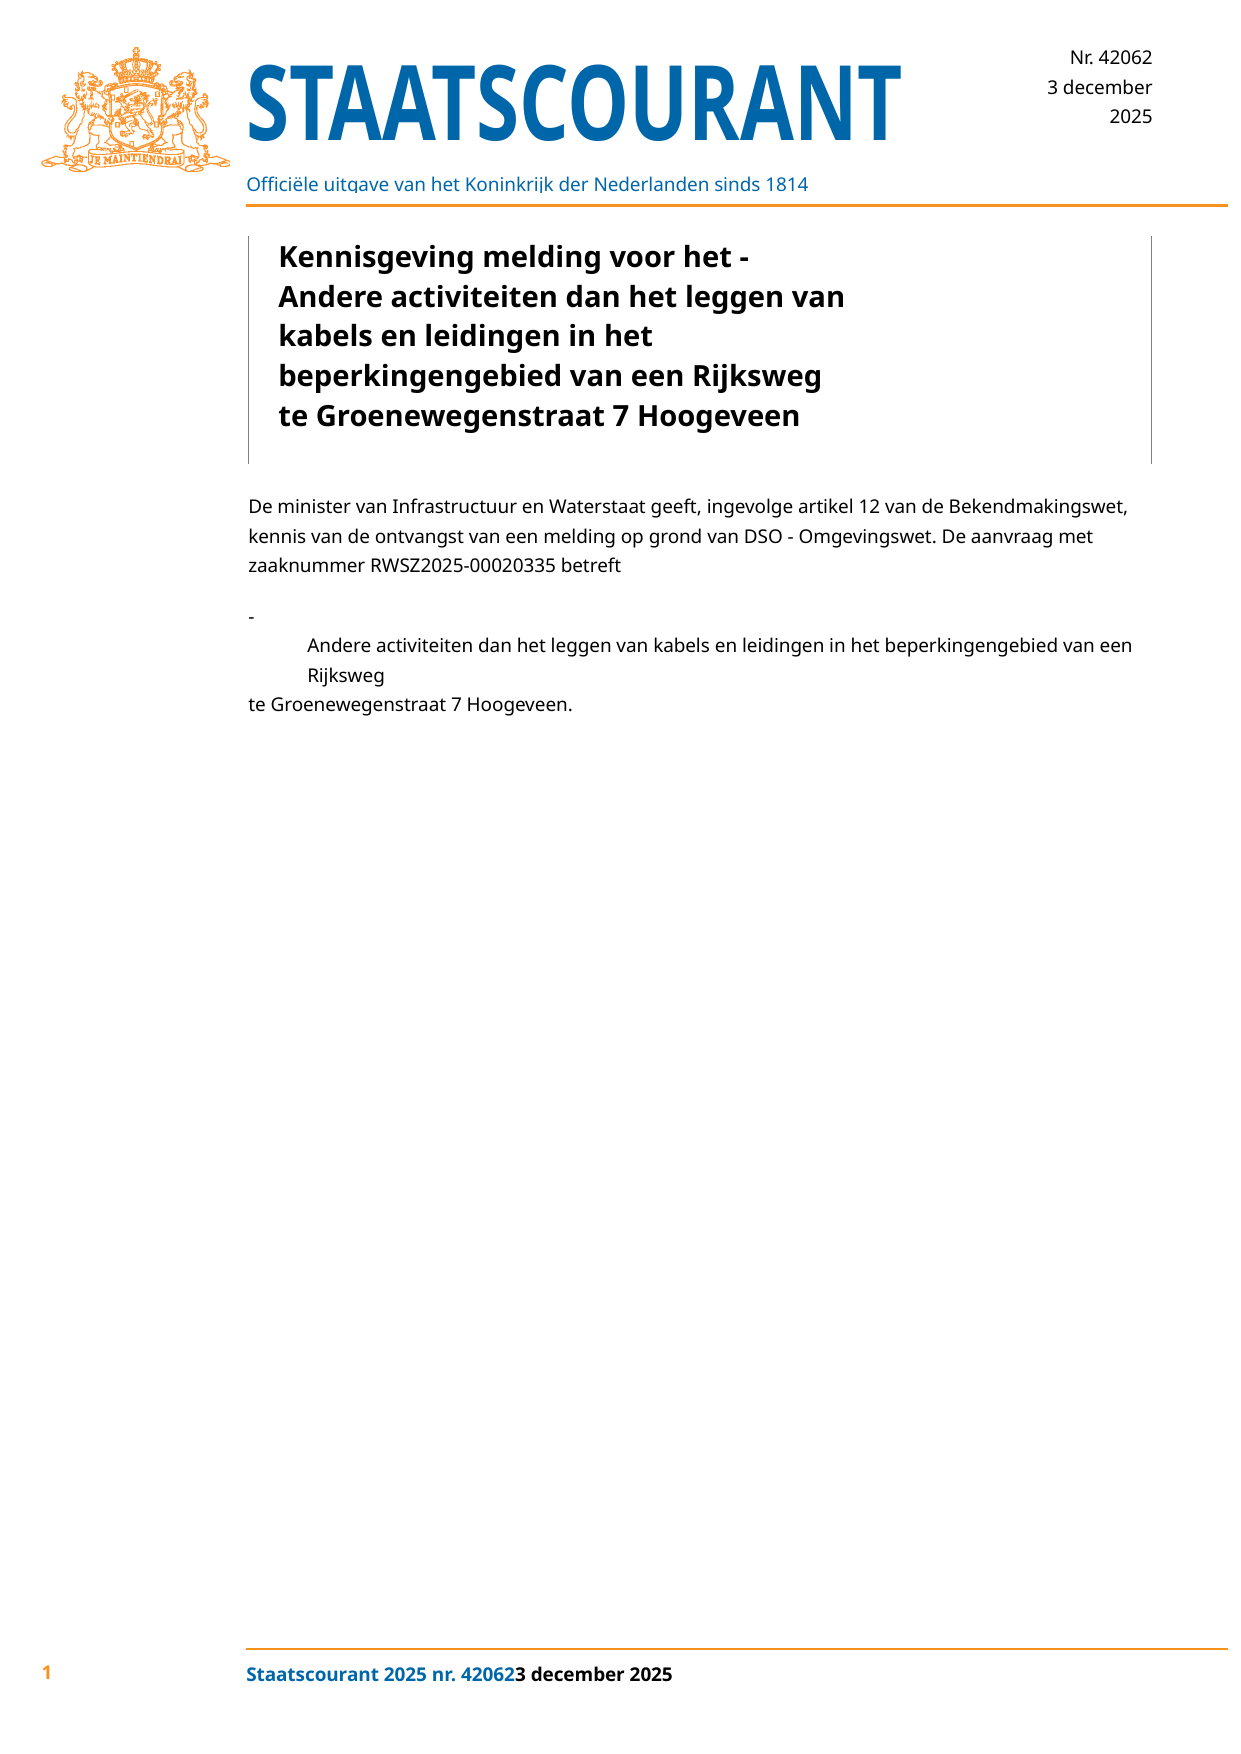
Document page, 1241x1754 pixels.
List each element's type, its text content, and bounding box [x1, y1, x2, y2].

table_header [1090, 236, 1151, 413]
picture [41, 47, 231, 172]
text De minister van Infrastructuur en Waterstaat geeft, ingevolge artikel 12 van de Bekendmakingswet, kennis van de ontvangst van een melding op grond van DSO - Omgevingswet. De aanvraag met zaaknummer RWSZ2025-00020335 betreft [248, 493, 1152, 578]
picture [912, 236, 1090, 414]
table_header [850, 236, 912, 413]
list Andere activiteiten dan het leggen van kabels en leidingen in het beperkingengebied van een Rijksweg [248, 632, 1152, 688]
table_header Kennisgeving melding voor het -Andere activiteiten dan het leggen van kabels en leidingen in het beperkingengebied van een Rijksweg te Groenewegenstraat 7 Hoogeveen [249, 236, 850, 464]
table_header [850, 414, 1151, 464]
text te Groenewegenstraat 7 Hoogeveen. [248, 692, 1152, 717]
